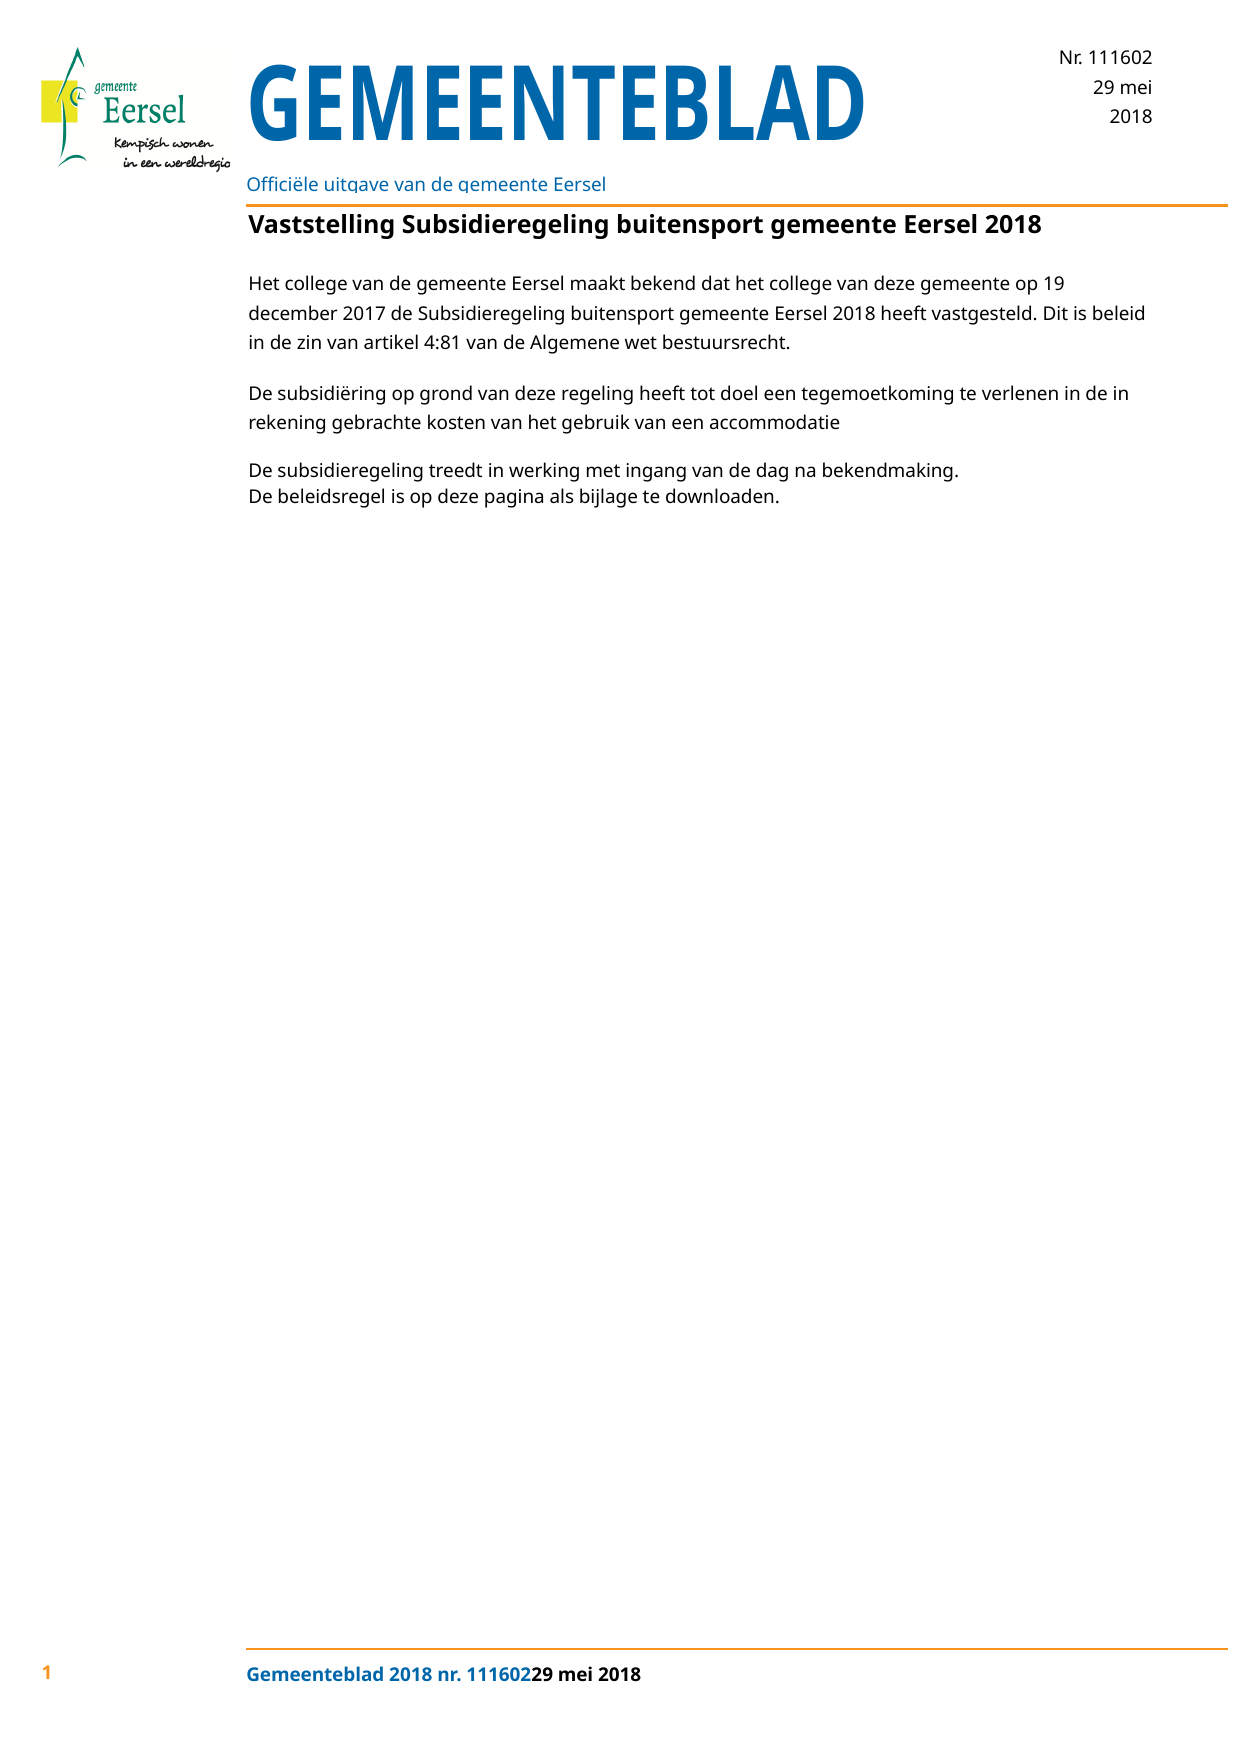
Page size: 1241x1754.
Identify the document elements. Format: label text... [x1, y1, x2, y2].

text Vaststelling Subsidieregeling buitensport gemeente Eersel 2018 [248, 207, 1152, 241]
text De subsidiëring op grond van deze regeling heeft tot doel een tegemoetkoming te verlenen in de in rekening gebrachte kosten van het gebruik van een accommodatie [248, 380, 1152, 435]
text De beleidsregel is op deze pagina als bijlage te downloaden. [248, 483, 1152, 509]
picture [41, 47, 231, 172]
text De subsidieregeling treedt in werking met ingang van de dag na bekendmaking. [248, 457, 1152, 483]
text Het college van de gemeente Eersel maakt bekend dat het college van deze gemeente op 19 december 2017 de Subsidieregeling buitensport gemeente Eersel 2018 heeft vastgesteld. Dit is beleid in de zin van artikel 4:81 van de Algemene wet bestuursrecht. [248, 270, 1152, 355]
